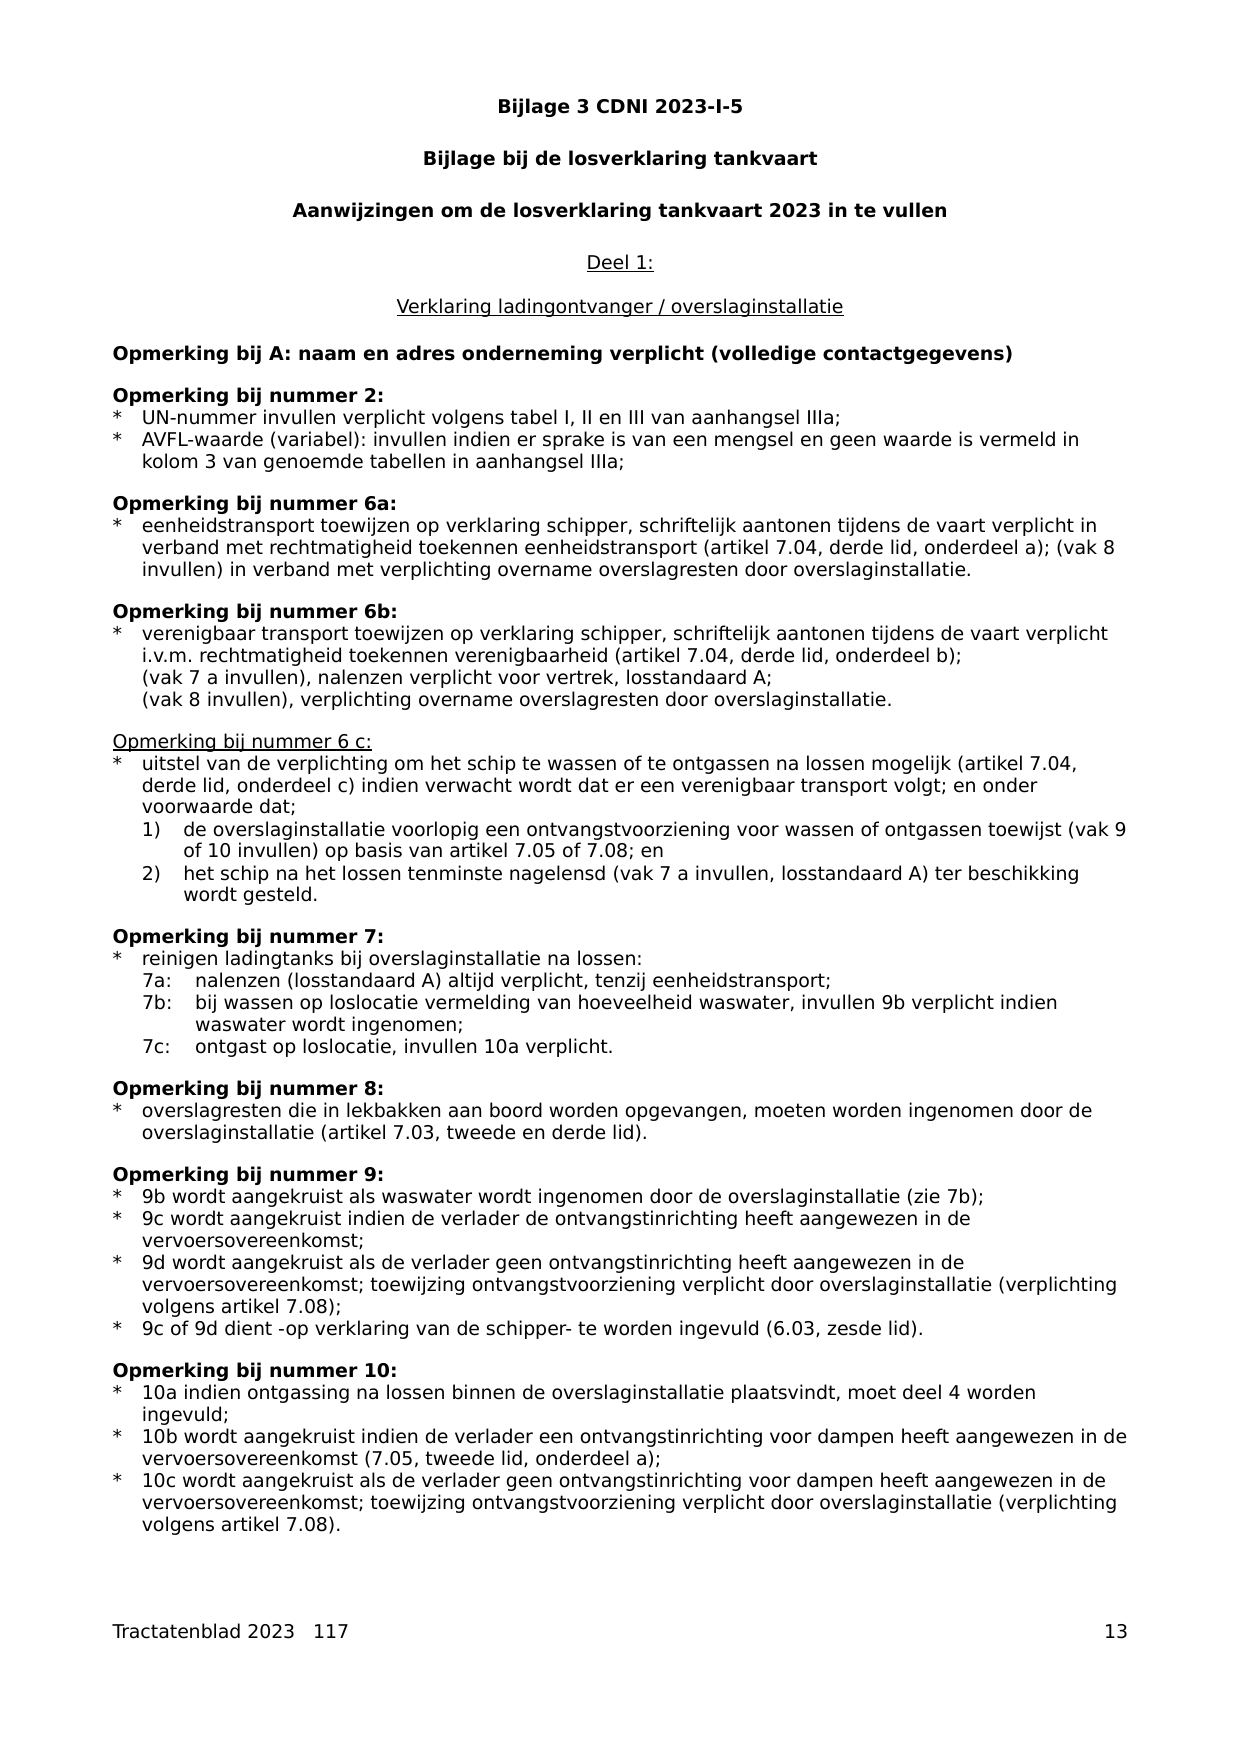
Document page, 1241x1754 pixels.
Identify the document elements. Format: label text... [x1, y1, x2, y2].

text * AVFL-waarde (variabel): invullen indien er sprake is van een mengsel en geen waarde is vermeld in kolom 3 van genoemde tabellen in aanhangsel IIIa; [112, 429, 1128, 473]
text (vak 7 a invullen), nalenzen verplicht voor vertrek, losstandaard A; [142, 667, 1128, 688]
text Opmerking bij nummer 7: [112, 926, 1128, 948]
text * 9c wordt aangekruist indien de verlader de ontvangstinrichting heeft aangewezen in de vervoersovereenkomst; [112, 1208, 1128, 1252]
text * eenheidstransport toewijzen op verklaring schipper, schriftelijk aantonen tijdens de vaart verplicht in verband met rechtmatigheid toekennen eenheidstransport (artikel 7.04, derde lid, onderdeel a); (vak 8 invullen) in verband met verplichting overname overslagresten door overslaginstallatie. [112, 515, 1128, 581]
text * 9b wordt aangekruist als waswater wordt ingenomen door de overslaginstallatie (zie 7b); [112, 1186, 1128, 1208]
text Opmerking bij nummer 9: [112, 1164, 1128, 1186]
text * 10c wordt aangekruist als de verlader geen ontvangstinrichting voor dampen heeft aangewezen in de vervoersovereenkomst; toewijzing ontvangstvoorziening verplicht door overslaginstallatie (verplichting volgens artikel 7.08). [112, 1470, 1128, 1536]
subtitle Bijlage 3 CDNI 2023-I-5 [112, 96, 1128, 118]
subtitle Deel 1: Verklaring ladingontvanger / overslaginstallatie [112, 252, 1128, 318]
text 7b: bij wassen op loslocatie vermelding van hoeveelheid waswater, invullen 9b verplicht indien waswater wordt ingenomen; [142, 992, 1128, 1036]
text 2) het schip na het lossen tenminste nagelensd (vak 7 a invullen, losstandaard A) ter beschikking wordt gesteld. [142, 862, 1128, 906]
subtitle Aanwijzingen om de losverklaring tankvaart 2023 in te vullen [112, 200, 1128, 222]
text * UN-nummer invullen verplicht volgens tabel I, II en III van aanhangsel IIIa; [112, 407, 1128, 429]
subtitle Bijlage bij de losverklaring tankvaart [112, 148, 1128, 170]
text 7a: nalenzen (losstandaard A) altijd verplicht, tenzij eenheidstransport; [142, 970, 1128, 992]
text * 9d wordt aangekruist als de verlader geen ontvangstinrichting heeft aangewezen in de vervoersovereenkomst; toewijzing ontvangstvoorziening verplicht door overslaginstallatie (verplichting volgens artikel 7.08); [112, 1252, 1128, 1318]
text (vak 8 invullen), verplichting overname overslagresten door overslaginstallatie. [142, 688, 1128, 711]
text Opmerking bij nummer 10: [112, 1360, 1128, 1382]
text * 9c of 9d dient -op verklaring van de schipper- te worden ingevuld (6.03, zesde lid). [112, 1318, 1128, 1340]
text Opmerking bij nummer 6 c: [112, 731, 1128, 752]
text * 10b wordt aangekruist indien de verlader een ontvangstinrichting voor dampen heeft aangewezen in de vervoersovereenkomst (7.05, tweede lid, onderdeel a); [112, 1426, 1128, 1470]
text * reinigen ladingtanks bij overslaginstallatie na lossen: [112, 948, 1128, 970]
text * uitstel van de verplichting om het schip te wassen of te ontgassen na lossen mogelijk (artikel 7.04, derde lid, onderdeel c) indien verwacht wordt dat er een verenigbaar transport volgt; en onder voorwaarde dat; [112, 752, 1128, 818]
text Opmerking bij nummer 8: [112, 1078, 1128, 1100]
text 1) de overslaginstallatie voorlopig een ontvangstvoorziening voor wassen of ontgassen toewijst (vak 9 of 10 invullen) op basis van artikel 7.05 of 7.08; en [142, 818, 1128, 862]
text * 10a indien ontgassing na lossen binnen de overslaginstallatie plaatsvindt, moet deel 4 worden ingevuld; [112, 1382, 1128, 1426]
text Opmerking bij nummer 2: [112, 385, 1128, 407]
text Opmerking bij nummer 6a: [112, 493, 1128, 515]
text Opmerking bij nummer 6b: [112, 601, 1128, 623]
text 7c: ontgast op loslocatie, invullen 10a verplicht. [142, 1036, 1128, 1058]
text * verenigbaar transport toewijzen op verklaring schipper, schriftelijk aantonen tijdens de vaart verplicht i.v.m. rechtmatigheid toekennen verenigbaarheid (artikel 7.04, derde lid, onderdeel b); [112, 623, 1128, 667]
text Opmerking bij A: naam en adres onderneming verplicht (volledige contactgegevens) [112, 343, 1128, 365]
text * overslagresten die in lekbakken aan boord worden opgevangen, moeten worden ingenomen door de overslaginstallatie (artikel 7.03, tweede en derde lid). [112, 1100, 1128, 1144]
